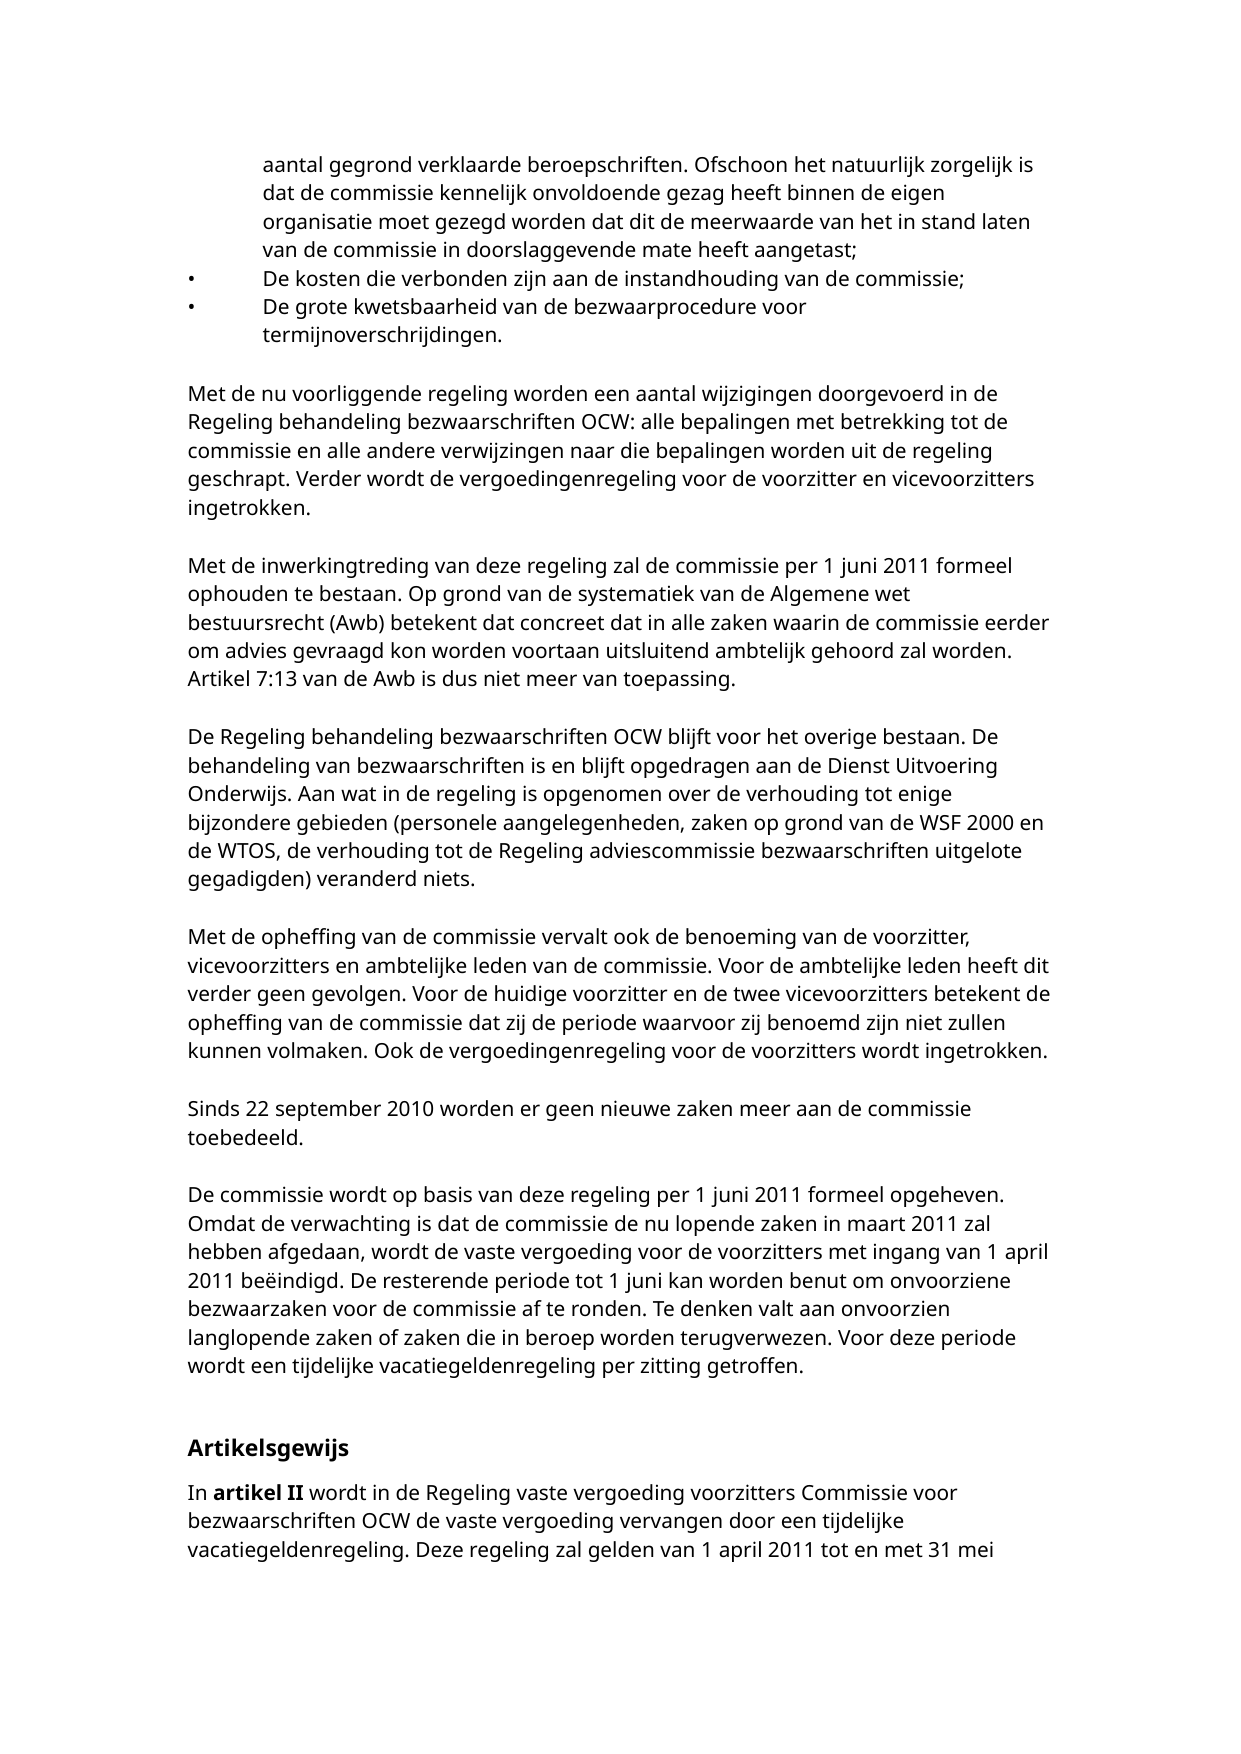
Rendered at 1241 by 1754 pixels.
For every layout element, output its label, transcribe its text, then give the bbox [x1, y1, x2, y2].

text Met de inwerkingtreding van deze regeling zal de commissie per 1 juni 2011 formeel ophouden te bestaan. Op grond van de systematiek van de Algemene wet bestuursrecht (Awb) betekent dat concreet dat in alle zaken waarin de commissie eerder om advies gevraagd kon worden voortaan uitsluitend ambtelijk gehoord zal worden. Artikel 7:13 van de Awb is dus niet meer van toepassing. [187, 551, 1053, 693]
list aantal gegrond verklaarde beroepschriften. Ofschoon het natuurlijk zorgelijk is dat de commissie kennelijk onvoldoende gezag heeft binnen de eigen organisatie moet gezegd worden dat dit de meerwaarde van het in stand laten van de commissie in doorslaggevende mate heeft aangetast; [187, 150, 1053, 264]
text Met de nu voorliggende regeling worden een aantal wijzigingen doorgevoerd in de Regeling behandeling bezwaarschriften OCW: alle bepalingen met betrekking tot de commissie en alle andere verwijzingen naar die bepalingen worden uit de regeling geschrapt. Verder wordt de vergoedingenregeling voor de voorzitter en vicevoorzitters ingetrokken. [187, 379, 1053, 521]
list De grote kwetsbaarheid van de bezwaarprocedure voor termijnoverschrijdingen. [187, 292, 1053, 349]
text De commissie wordt op basis van deze regeling per 1 juni 2011 formeel opgeheven. Omdat de verwachting is dat de commissie de nu lopende zaken in maart 2011 zal hebben afgedaan, wordt de vaste vergoeding voor de voorzitters met ingang van 1 april 2011 beëindigd. De resterende periode tot 1 juni kan worden benut om onvoorziene bezwaarzaken voor de commissie af te ronden. Te denken valt aan onvoorzien langlopende zaken of zaken die in beroep worden terugverwezen. Voor deze periode wordt een tijdelijke vacatiegeldenregeling per zitting getroffen. [187, 1181, 1053, 1379]
list De kosten die verbonden zijn aan de instandhouding van de commissie; [187, 264, 1053, 292]
text In artikel II wordt in de Regeling vaste vergoeding voorzitters Commissie voor bezwaarschriften OCW de vaste vergoeding vervangen door een tijdelijke vacatiegeldenregeling. Deze regeling zal gelden van 1 april 2011 tot en met 31 mei [187, 1478, 1053, 1563]
text Sinds 22 september 2010 worden er geen nieuwe zaken meer aan de commissie toebedeeld. [187, 1094, 1053, 1151]
text Met de opheffing van de commissie vervalt ook de benoeming van de voorzitter, vicevoorzitters en ambtelijke leden van de commissie. Voor de ambtelijke leden heeft dit verder geen gevolgen. Voor de huidige voorzitter en de twee vicevoorzitters betekent de opheffing van de commissie dat zij de periode waarvoor zij benoemd zijn niet zullen kunnen volmaken. Ook de vergoedingenregeling voor de voorzitters wordt ingetrokken. [187, 922, 1053, 1065]
text De Regeling behandeling bezwaarschriften OCW blijft voor het overige bestaan. De behandeling van bezwaarschriften is en blijft opgedragen aan de Dienst Uitvoering Onderwijs. Aan wat in de regeling is opgenomen over de verhouding tot enige bijzondere gebieden (personele aangelegenheden, zaken op grond van de WSF 2000 en de WTOS, de verhouding tot de Regeling adviescommissie bezwaarschriften uitgelote gegadigden) veranderd niets. [187, 722, 1053, 893]
subtitle Artikelsgewijs [187, 1432, 1053, 1463]
